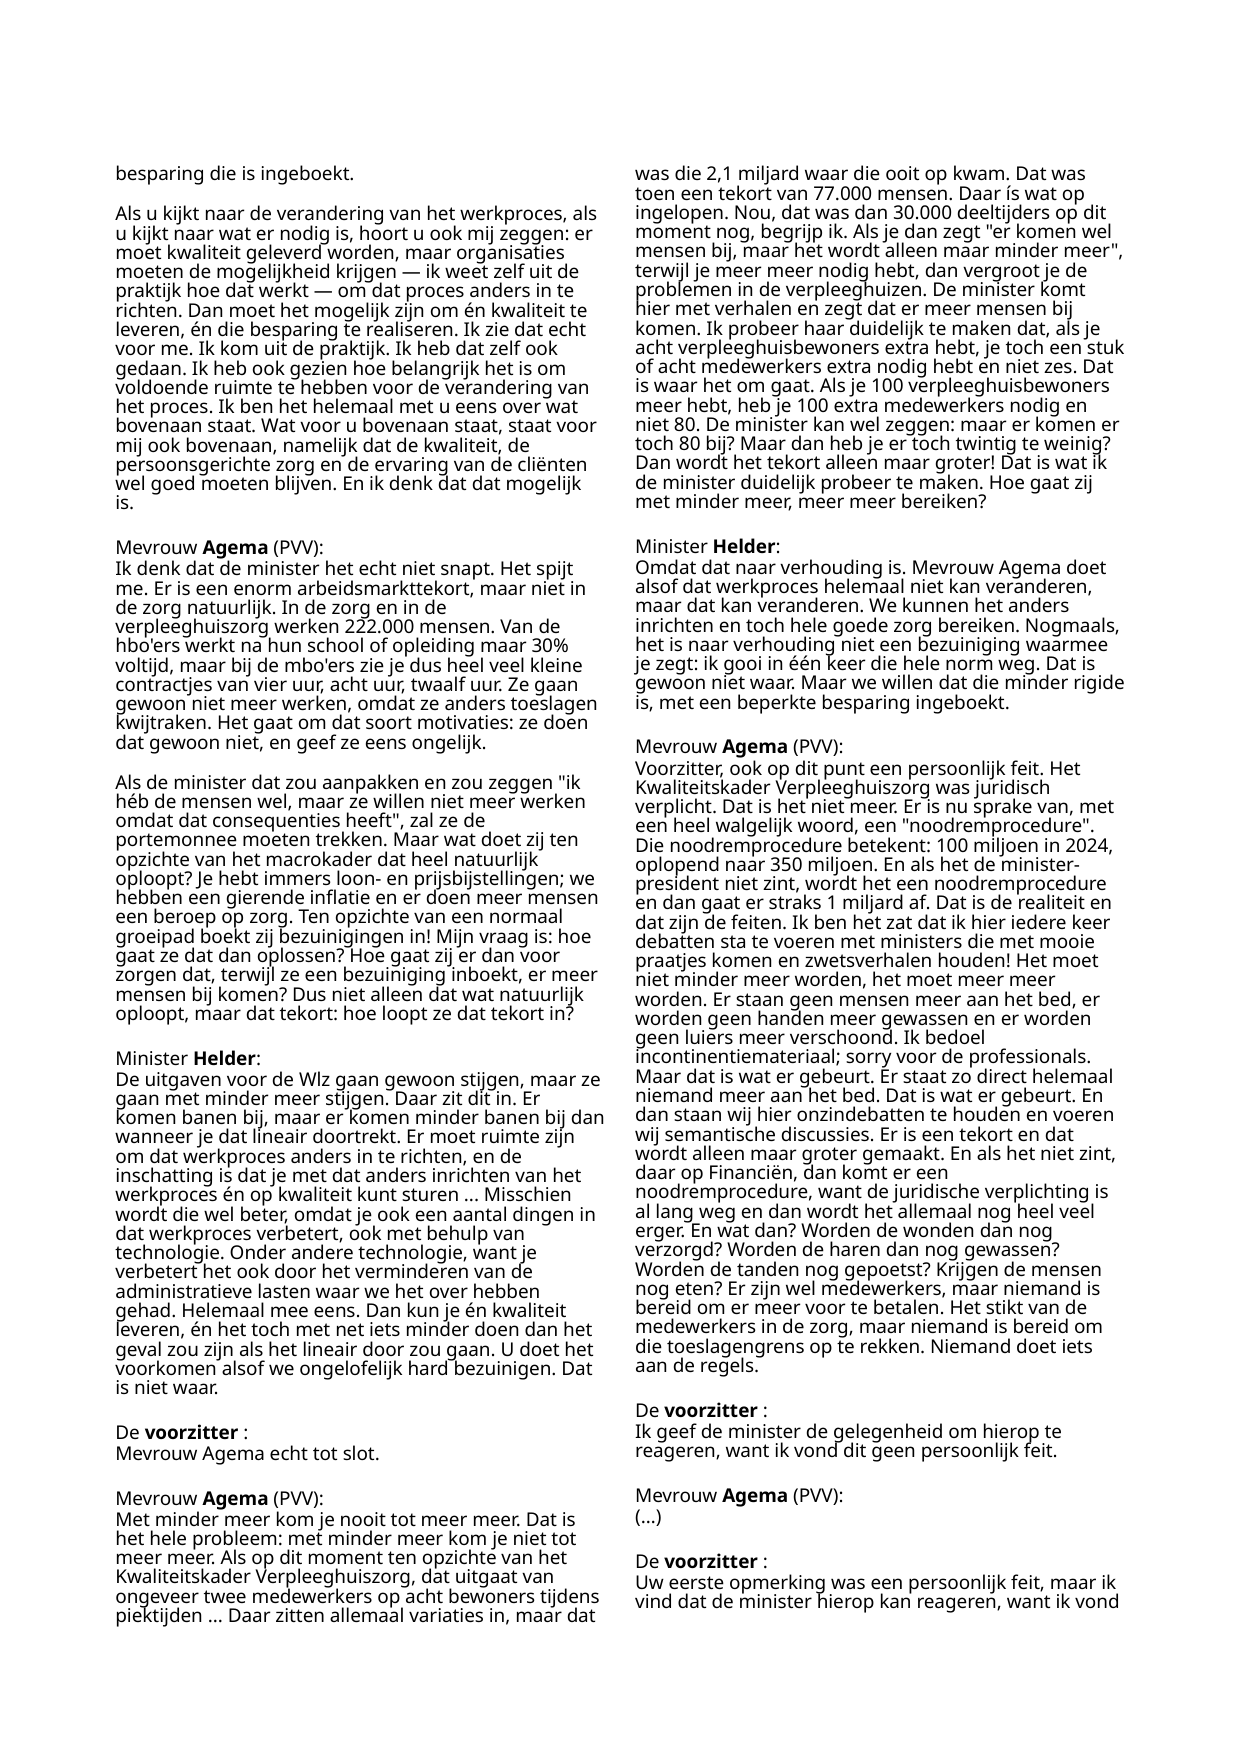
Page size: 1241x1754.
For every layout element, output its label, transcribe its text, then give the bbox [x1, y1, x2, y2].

text Ik geef de minister de gelegenheid om hierop te reageren, want ik vond dit geen persoonlijk feit. [635, 1423, 1125, 1461]
text Mevrouw Agema (PVV): [635, 1482, 1125, 1508]
text (…) [635, 1508, 1125, 1527]
text De voorzitter : [635, 1397, 1125, 1423]
text De voorzitter : [115, 1419, 605, 1445]
text Voorzitter, ook op dit punt een persoonlijk feit. Het Kwaliteitskader Verpleeghuiszorg was juridisch verplicht. Dat is het niet meer. Er is nu sprake van, met een heel walgelijk woord, een "noodremprocedure". Die noodremprocedure betekent: 100 miljoen in 2024, oplopend naar 350 miljoen. En als het de minister-president niet zint, wordt het een noodremprocedure en dan gaat er straks 1 miljard af. Dat is de realiteit en dat zijn de feiten. Ik ben het zat dat ik hier iedere keer debatten sta te voeren met ministers die met mooie praatjes komen en zwetsverhalen houden! Het moet niet minder meer worden, het moet meer meer worden. Er staan geen mensen meer aan het bed, er worden geen handen meer gewassen en er worden geen luiers meer verschoond. Ik bedoel incontinentiemateriaal; sorry voor de professionals. Maar dat is wat er gebeurt. Er staat zo direct helemaal niemand meer aan het bed. Dat is wat er gebeurt. En dan staan wij hier onzindebatten te houden en voeren wij semantische discussies. Er is een tekort en dat wordt alleen maar groter gemaakt. En als het niet zint, daar op Financiën, dan komt er een noodremprocedure, want de juridische verplichting is al lang weg en dan wordt het allemaal nog heel veel erger. En wat dan? Worden de wonden dan nog verzorgd? Worden de haren dan nog gewassen? Worden de tanden nog gepoetst? Krijgen de mensen nog eten? Er zijn wel medewerkers, maar niemand is bereid om er meer voor te betalen. Het stikt van de medewerkers in de zorg, maar niemand is bereid om die toeslagengrens op te rekken. Niemand doet iets aan de regels. [635, 759, 1125, 1376]
text Met minder meer kom je nooit tot meer meer. Dat is het hele probleem: met minder meer kom je niet tot meer meer. Als op dit moment ten opzichte van het Kwaliteitskader Verpleeghuiszorg, dat uitgaat van ongeveer twee medewerkers op acht bewoners tijdens piektijden ... Daar zitten allemaal variaties in, maar dat [115, 1511, 605, 1626]
text Mevrouw Agema (PVV): [115, 534, 605, 560]
text besparing die is ingeboekt. [115, 165, 605, 184]
text De uitgaven voor de Wlz gaan gewoon stijgen, maar ze gaan met minder meer stijgen. Daar zit dit in. Er komen banen bij, maar er komen minder banen bij dan wanneer je dat lineair doortrekt. Er moet ruimte zijn om dat werkproces anders in te richten, en de inschatting is dat je met dat anders inrichten van het werkproces én op kwaliteit kunt sturen ... Misschien wordt die wel beter, omdat je ook een aantal dingen in dat werkproces verbetert, ook met behulp van technologie. Onder andere technologie, want je verbetert het ook door het verminderen van de administratieve lasten waar we het over hebben gehad. Helemaal mee eens. Dan kun je én kwaliteit leveren, én het toch met net iets minder doen dan het geval zou zijn als het lineair door zou gaan. U doet het voorkomen alsof we ongelofelijk hard bezuinigen. Dat is niet waar. [115, 1071, 605, 1398]
text Uw eerste opmerking was een persoonlijk feit, maar ik vind dat de minister hierop kan reageren, want ik vond [635, 1574, 1125, 1612]
text Omdat dat naar verhouding is. Mevrouw Agema doet alsof dat werkproces helemaal niet kan veranderen, maar dat kan veranderen. We kunnen het anders inrichten en toch hele goede zorg bereiken. Nogmaals, het is naar verhouding niet een bezuiniging waarmee je zegt: ik gooi in één keer die hele norm weg. Dat is gewoon niet waar. Maar we willen dat die minder rigide is, met een beperkte besparing ingeboekt. [635, 559, 1125, 713]
text Als u kijkt naar de verandering van het werkproces, als u kijkt naar wat er nodig is, hoort u ook mij zeggen: er moet kwaliteit geleverd worden, maar organisaties moeten de mogelijkheid krijgen — ik weet zelf uit de praktijk hoe dat werkt — om dat proces anders in te richten. Dan moet het mogelijk zijn om én kwaliteit te leveren, én die besparing te realiseren. Ik zie dat echt voor me. Ik kom uit de praktijk. Ik heb dat zelf ook gedaan. Ik heb ook gezien hoe belangrijk het is om voldoende ruimte te hebben voor de verandering van het proces. Ik ben het helemaal met u eens over wat bovenaan staat. Wat voor u bovenaan staat, staat voor mij ook bovenaan, namelijk dat de kwaliteit, de persoonsgerichte zorg en de ervaring van de cliënten wel goed moeten blijven. En ik denk dat dat mogelijk is. [115, 205, 605, 514]
text Als de minister dat zou aanpakken en zou zeggen "ik héb de mensen wel, maar ze willen niet meer werken omdat dat consequenties heeft", zal ze de portemonnee moeten trekken. Maar wat doet zij ten opzichte van het macrokader dat heel natuurlijk oploopt? Je hebt immers loon- en prijsbijstellingen; we hebben een gierende inflatie en er doen meer mensen een beroep op zorg. Ten opzichte van een normaal groeipad boekt zij bezuinigingen in! Mijn vraag is: hoe gaat ze dat dan oplossen? Hoe gaat zij er dan voor zorgen dat, terwijl ze een bezuiniging inboekt, er meer mensen bij komen? Dus niet alleen dat wat natuurlijk oploopt, maar dat tekort: hoe loopt ze dat tekort in? [115, 774, 605, 1024]
text Mevrouw Agema echt tot slot. [115, 1445, 605, 1464]
text Mevrouw Agema (PVV): [115, 1485, 605, 1511]
text De voorzitter : [635, 1548, 1125, 1574]
text was die 2,1 miljard waar die ooit op kwam. Dat was toen een tekort van 77.000 mensen. Daar ís wat op ingelopen. Nou, dat was dan 30.000 deeltijders op dit moment nog, begrijp ik. Als je dan zegt "er komen wel mensen bij, maar het wordt alleen maar minder meer", terwijl je meer meer nodig hebt, dan vergroot je de problemen in de verpleeghuizen. De minister komt hier met verhalen en zegt dat er meer mensen bij komen. Ik probeer haar duidelijk te maken dat, als je acht verpleeghuisbewoners extra hebt, je toch een stuk of acht medewerkers extra nodig hebt en niet zes. Dat is waar het om gaat. Als je 100 verpleeghuisbewoners meer hebt, heb je 100 extra medewerkers nodig en niet 80. De minister kan wel zeggen: maar er komen er toch 80 bij? Maar dan heb je er toch twintig te weinig? Dan wordt het tekort alleen maar groter! Dat is wat ik de minister duidelijk probeer te maken. Hoe gaat zij met minder meer, meer meer bereiken? [635, 165, 1125, 512]
text Mevrouw Agema (PVV): [635, 734, 1125, 759]
text Minister Helder: [635, 533, 1125, 559]
text Ik denk dat de minister het echt niet snapt. Het spijt me. Er is een enorm arbeidsmarkttekort, maar niet in de zorg natuurlijk. In de zorg en in de verpleeghuiszorg werken 222.000 mensen. Van de hbo'ers werkt na hun school of opleiding maar 30% voltijd, maar bij de mbo'ers zie je dus heel veel kleine contractjes van vier uur, acht uur, twaalf uur. Ze gaan gewoon niet meer werken, omdat ze anders toeslagen kwijtraken. Het gaat om dat soort motivaties: ze doen dat gewoon niet, en geef ze eens ongelijk. [115, 560, 605, 753]
text Minister Helder: [115, 1045, 605, 1071]
